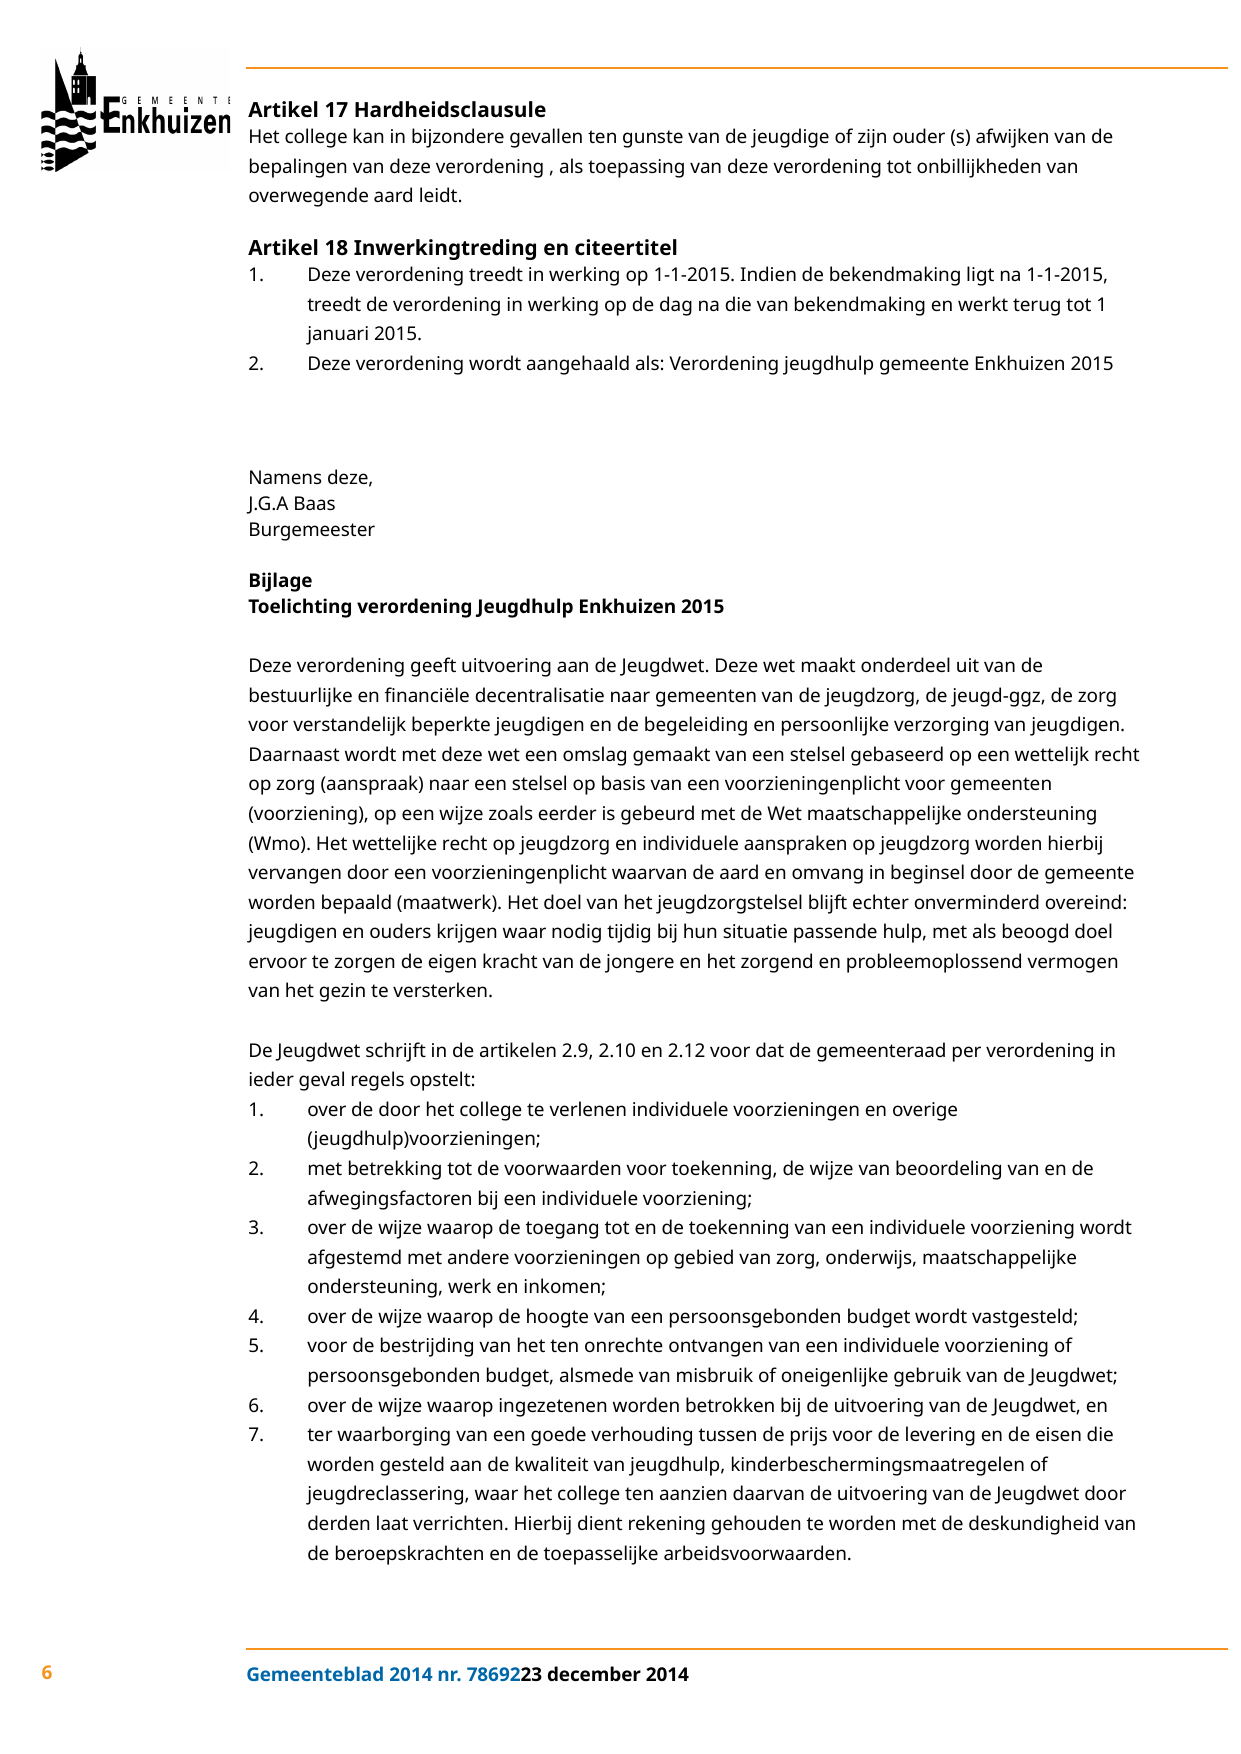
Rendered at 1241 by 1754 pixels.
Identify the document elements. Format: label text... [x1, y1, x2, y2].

list over de wijze waarop de hoogte van een persoonsgebonden budget wordt vastgesteld; [248, 1303, 1152, 1329]
text Burgemeester [248, 516, 1152, 542]
list voor de bestrijding van het ten onrechte ontvangen van een individuele voorziening of persoonsgebonden budget, alsmede van misbruik of oneigenlijke gebruik van de Jeugdwet; [248, 1333, 1152, 1388]
list over de door het college te verlenen individuele voorzieningen en overige (jeugdhulp)voorzieningen; [248, 1096, 1152, 1151]
text J.G.A Baas [248, 490, 1152, 516]
list ter waarborging van een goede verhouding tussen de prijs voor de levering en de eisen die worden gesteld aan de kwaliteit van jeugdhulp, kinderbeschermingsmaatregelen of jeugdreclassering, waar het college ten aanzien daarvan de uitvoering van de Jeugdwet door derden laat verrichten. Hierbij dient rekening gehouden te worden met de deskundigheid van de beroepskrachten en de toepasselijke arbeidsvoorwaarden. [248, 1421, 1152, 1566]
list over de wijze waarop de toegang tot en de toekenning van een individuele voorziening wordt afgestemd met andere voorzieningen op gebied van zorg, onderwijs, maatschappelijke ondersteuning, werk en inkomen; [248, 1214, 1152, 1299]
text Deze verordening geeft uitvoering aan de Jeugdwet. Deze wet maakt onderdeel uit van de bestuurlijke en financiële decentralisatie naar gemeenten van de jeugdzorg, de jeugd-ggz, de zorg voor verstandelijk beperkte jeugdigen en de begeleiding en persoonlijke verzorging van jeugdigen. Daarnaast wordt met deze wet een omslag gemaakt van een stelsel gebaseerd op een wettelijk recht op zorg (aanspraak) naar een stelsel op basis van een voorzieningenplicht voor gemeenten (voorziening), op een wijze zoals eerder is gebeurd met de Wet maatschappelijke ondersteuning (Wmo). Het wettelijke recht op jeugdzorg en individuele aanspraken op jeugdzorg worden hierbij vervangen door een voorzieningenplicht waarvan de aard en omvang in beginsel door de gemeente worden bepaald (maatwerk). Het doel van het jeugdzorgstelsel blijft echter onverminderd overeind: jeugdigen en ouders krijgen waar nodig tijdig bij hun situatie passende hulp, met als beoogd doel ervoor te zorgen de eigen kracht van de jongere en het zorgend en probleemoplossend vermogen van het gezin te versterken. [248, 652, 1152, 1003]
picture [41, 47, 231, 172]
text Artikel 17 Hardheidsclausule [248, 95, 1152, 123]
text Artikel 18 Inwerkingtreding en citeertitel [248, 233, 1152, 261]
list met betrekking tot de voorwaarden voor toekenning, de wijze van beoordeling van en de afwegingsfactoren bij een individuele voorziening; [248, 1155, 1152, 1211]
list Deze verordening treedt in werking op 1-1-2015. Indien de bekendmaking ligt na 1-1-2015, treedt de verordening in werking op de dag na die van bekendmaking en werkt terug tot 1 januari 2015. [248, 261, 1152, 346]
text Het college kan in bijzondere gevallen ten gunste van de jeugdige of zijn ouder (s) afwijken van de bepalingen van deze verordening , als toepassing van deze verordening tot onbillijkheden van overwegende aard leidt. [248, 123, 1152, 208]
text Bijlage [248, 567, 1152, 593]
text De Jeugdwet schrijft in de artikelen 2.9, 2.10 en 2.12 voor dat de gemeenteraad per verordening in ieder geval regels opstelt: [248, 1037, 1152, 1092]
list over de wijze waarop ingezetenen worden betrokken bij de uitvoering van de Jeugdwet, en [248, 1392, 1152, 1418]
list Deze verordening wordt aangehaald als: Verordening jeugdhulp gemeente Enkhuizen 2015 [248, 350, 1152, 376]
text Toelichting verordening Jeugdhulp Enkhuizen 2015 [248, 593, 1152, 619]
text Namens deze, [248, 464, 1152, 490]
